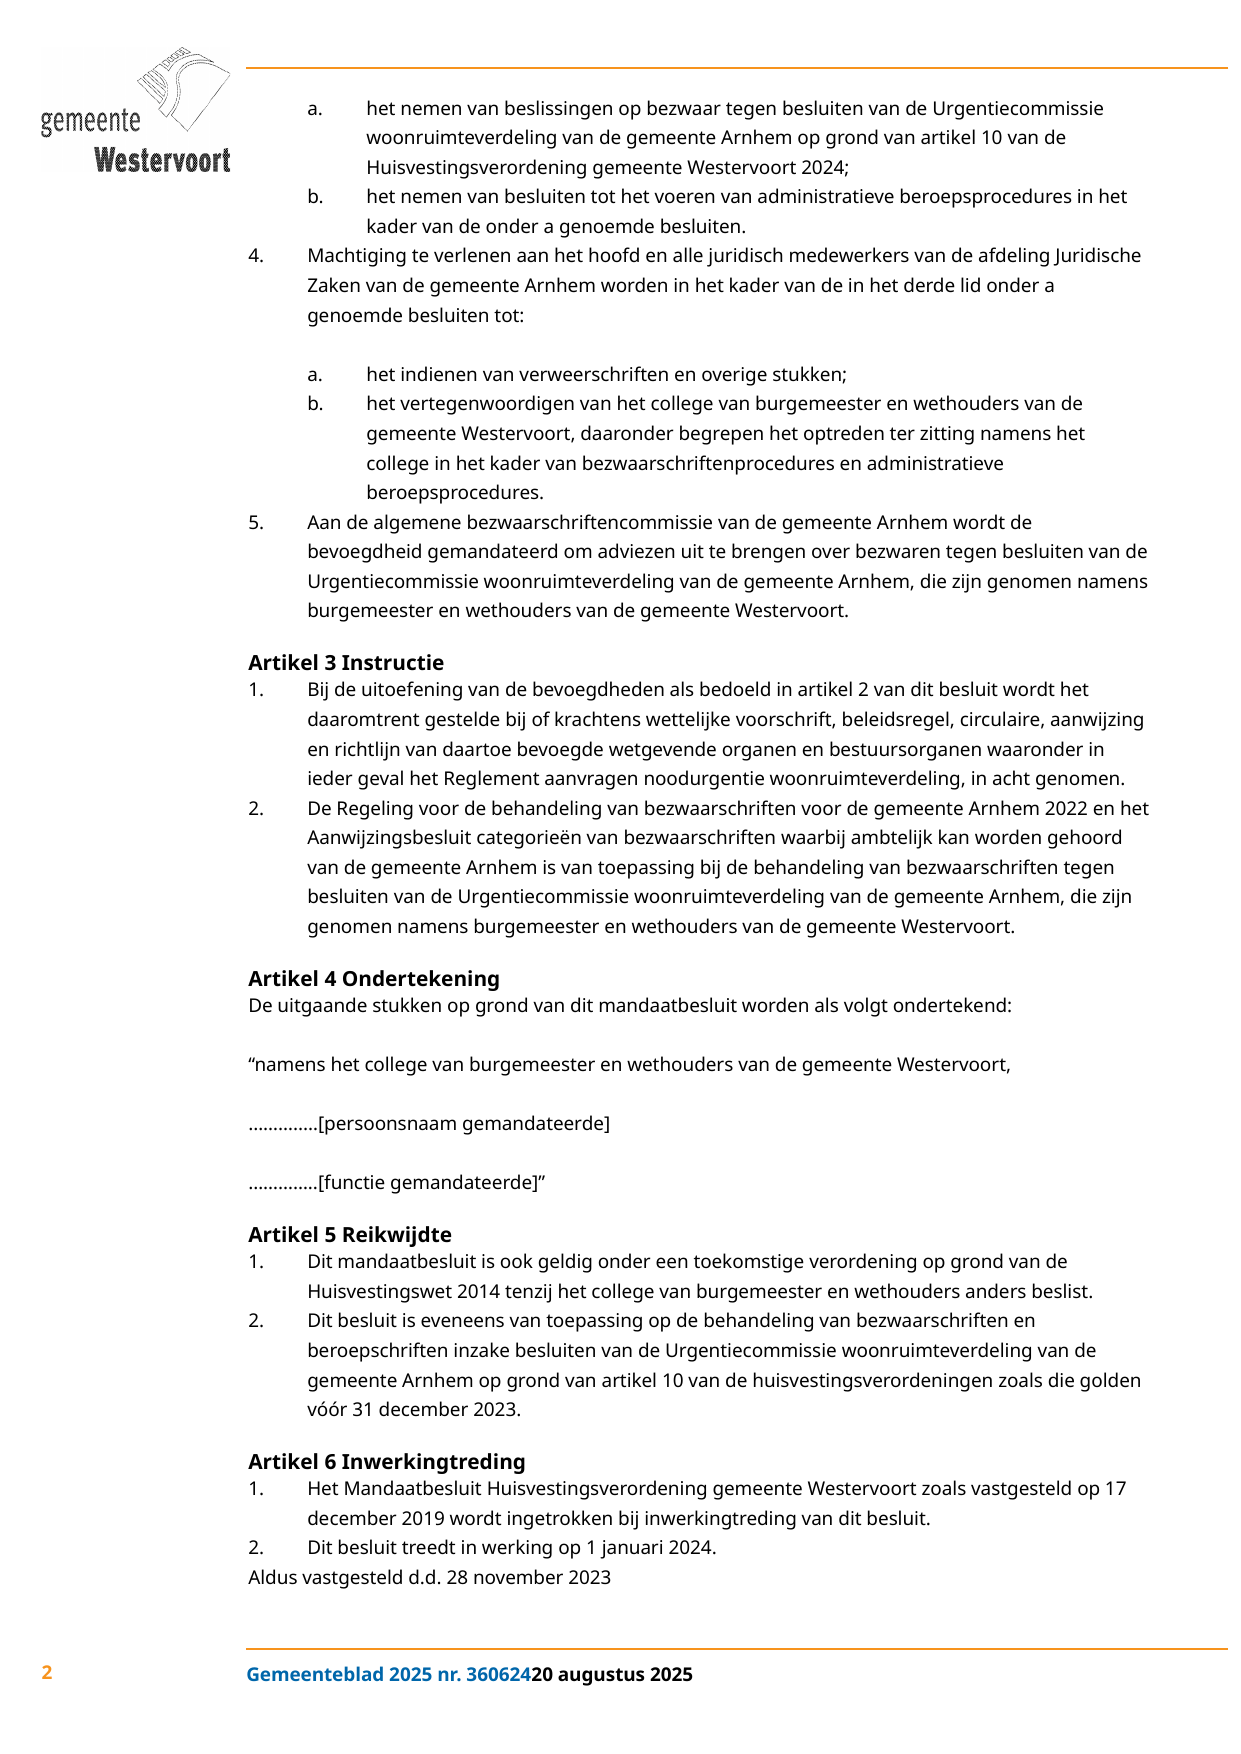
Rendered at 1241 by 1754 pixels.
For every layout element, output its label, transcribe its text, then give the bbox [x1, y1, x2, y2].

picture [41, 47, 231, 172]
list het nemen van besluiten tot het voeren van administratieve beroepsprocedures in het kader van de onder a genoemde besluiten. [307, 183, 1152, 239]
list het indienen van verweerschriften en overige stukken; [307, 361, 1152, 387]
text Artikel 3 Instructie [248, 648, 1152, 677]
list Het Mandaatbesluit Huisvestingsverordening gemeente Westervoort zoals vastgesteld op 17 december 2019 wordt ingetrokken bij inwerkingtreding van dit besluit. [248, 1475, 1152, 1531]
list De Regeling voor de behandeling van bezwaarschriften voor de gemeente Arnhem 2022 en het Aanwijzingsbesluit categorieën van bezwaarschriften waarbij ambtelijk kan worden gehoord van de gemeente Arnhem is van toepassing bij de behandeling van bezwaarschriften tegen besluiten van de Urgentiecommissie woonruimteverdeling van de gemeente Arnhem, die zijn genomen namens burgemeester en wethouders van de gemeente Westervoort. [248, 795, 1152, 939]
text De uitgaande stukken op grond van dit mandaatbesluit worden als volgt ondertekend: [248, 992, 1152, 1018]
list Dit besluit treedt in werking op 1 januari 2024. [248, 1534, 1152, 1560]
list het nemen van beslissingen op bezwaar tegen besluiten van de Urgentiecommissie woonruimteverdeling van de gemeente Arnhem op grond van artikel 10 van de Huisvestingsverordening gemeente Westervoort 2024; [307, 95, 1152, 180]
text Artikel 6 Inwerkingtreding [248, 1447, 1152, 1475]
list Aan de algemene bezwaarschriftencommissie van de gemeente Arnhem wordt de bevoegdheid gemandateerd om adviezen uit te brengen over bezwaren tegen besluiten van de Urgentiecommissie woonruimteverdeling van de gemeente Arnhem, die zijn genomen namens burgemeester en wethouders van de gemeente Westervoort. [248, 509, 1152, 623]
text “namens het college van burgemeester en wethouders van de gemeente Westervoort, [248, 1051, 1152, 1077]
text Aldus vastgesteld d.d. 28 november 2023 [248, 1564, 1152, 1590]
list Dit mandaatbesluit is ook geldig onder een toekomstige verordening op grond van de Huisvestingswet 2014 tenzij het college van burgemeester en wethouders anders beslist. [248, 1248, 1152, 1304]
text ………..…[persoonsnaam gemandateerde] [248, 1110, 1152, 1136]
list Dit besluit is eveneens van toepassing op de behandeling van bezwaarschriften en beroepschriften inzake besluiten van de Urgentiecommissie woonruimteverdeling van de gemeente Arnhem op grond van artikel 10 van de huisvestingsverordeningen zoals die golden vóór 31 december 2023. [248, 1308, 1152, 1422]
text Artikel 5 Reikwijdte [248, 1220, 1152, 1248]
text Artikel 4 Ondertekening [248, 964, 1152, 992]
list Machtiging te verlenen aan het hoofd en alle juridisch medewerkers van de afdeling Juridische Zaken van de gemeente Arnhem worden in het kader van de in het derde lid onder a genoemde besluiten tot: [248, 243, 1152, 328]
list het vertegenwoordigen van het college van burgemeester en wethouders van de gemeente Westervoort, daaronder begrepen het optreden ter zitting namens het college in het kader van bezwaarschriftenprocedures en administratieve beroepsprocedures. [307, 391, 1152, 505]
text …………..[functie gemandateerde]” [248, 1169, 1152, 1195]
list Bij de uitoefening van de bevoegdheden als bedoeld in artikel 2 van dit besluit wordt het daaromtrent gestelde bij of krachtens wettelijke voorschrift, beleidsregel, circulaire, aanwijzing en richtlijn van daartoe bevoegde wetgevende organen en bestuursorganen waaronder in ieder geval het Reglement aanvragen noodurgentie woonruimteverdeling, in acht genomen. [248, 677, 1152, 791]
